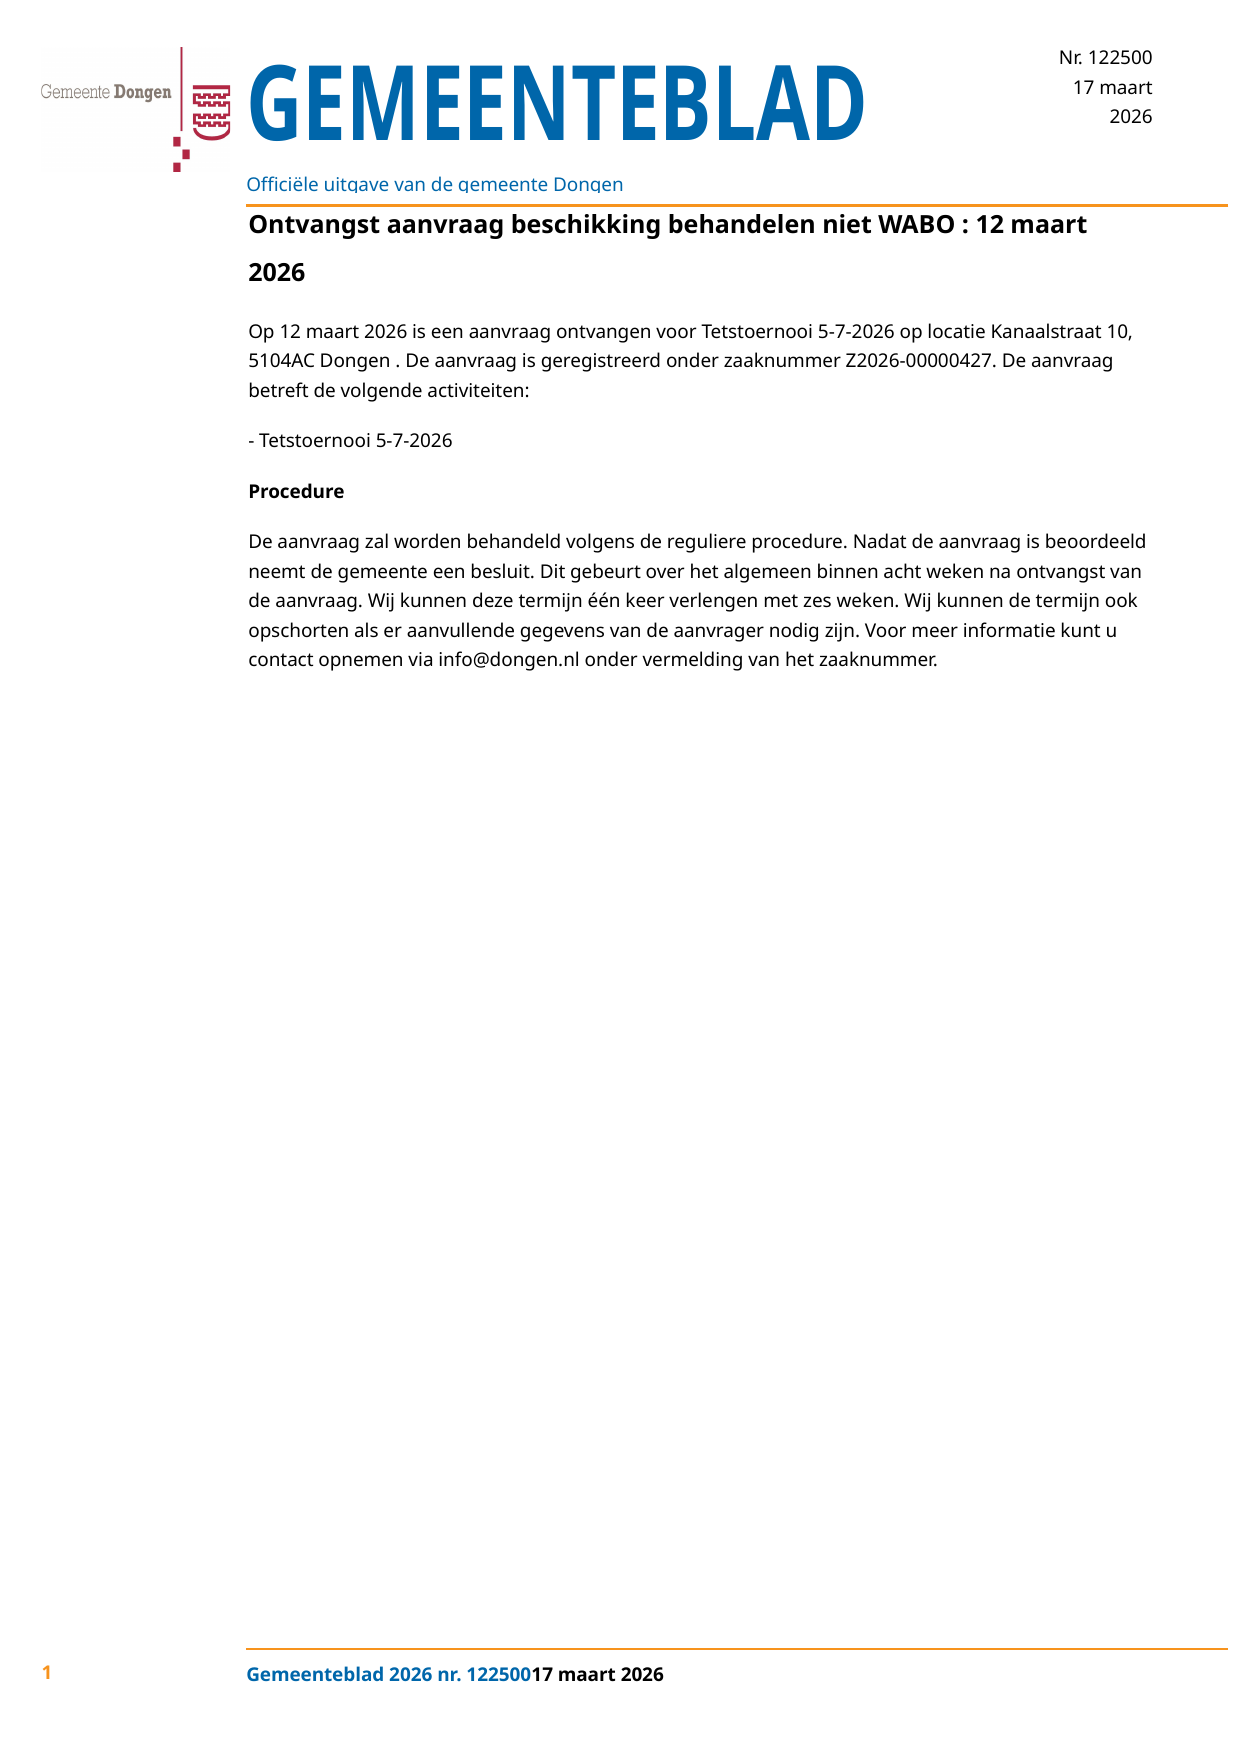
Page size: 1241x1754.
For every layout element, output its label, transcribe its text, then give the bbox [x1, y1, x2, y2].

text De aanvraag zal worden behandeld volgens de reguliere procedure. Nadat de aanvraag is beoordeeld neemt de gemeente een besluit. Dit gebeurt over het algemeen binnen acht weken na ontvangst van de aanvraag. Wij kunnen deze termijn één keer verlengen met zes weken. Wij kunnen de termijn ook opschorten als er aanvullende gegevens van de aanvrager nodig zijn. Voor meer informatie kunt u contact opnemen via info@dongen.nl onder vermelding van het zaaknummer. [248, 528, 1152, 672]
text Procedure [248, 478, 1152, 504]
text - Tetstoernooi 5-7-2026 [248, 427, 1152, 453]
picture [41, 47, 231, 172]
text Ontvangst aanvraag beschikking behandelen niet WABO : 12 maart 2026 [248, 207, 1152, 288]
text Op 12 maart 2026 is een aanvraag ontvangen voor Tetstoernooi 5-7-2026 op locatie Kanaalstraat 10, 5104AC Dongen . De aanvraag is geregistreerd onder zaaknummer Z2026-00000427. De aanvraag betreft de volgende activiteiten: [248, 318, 1152, 403]
